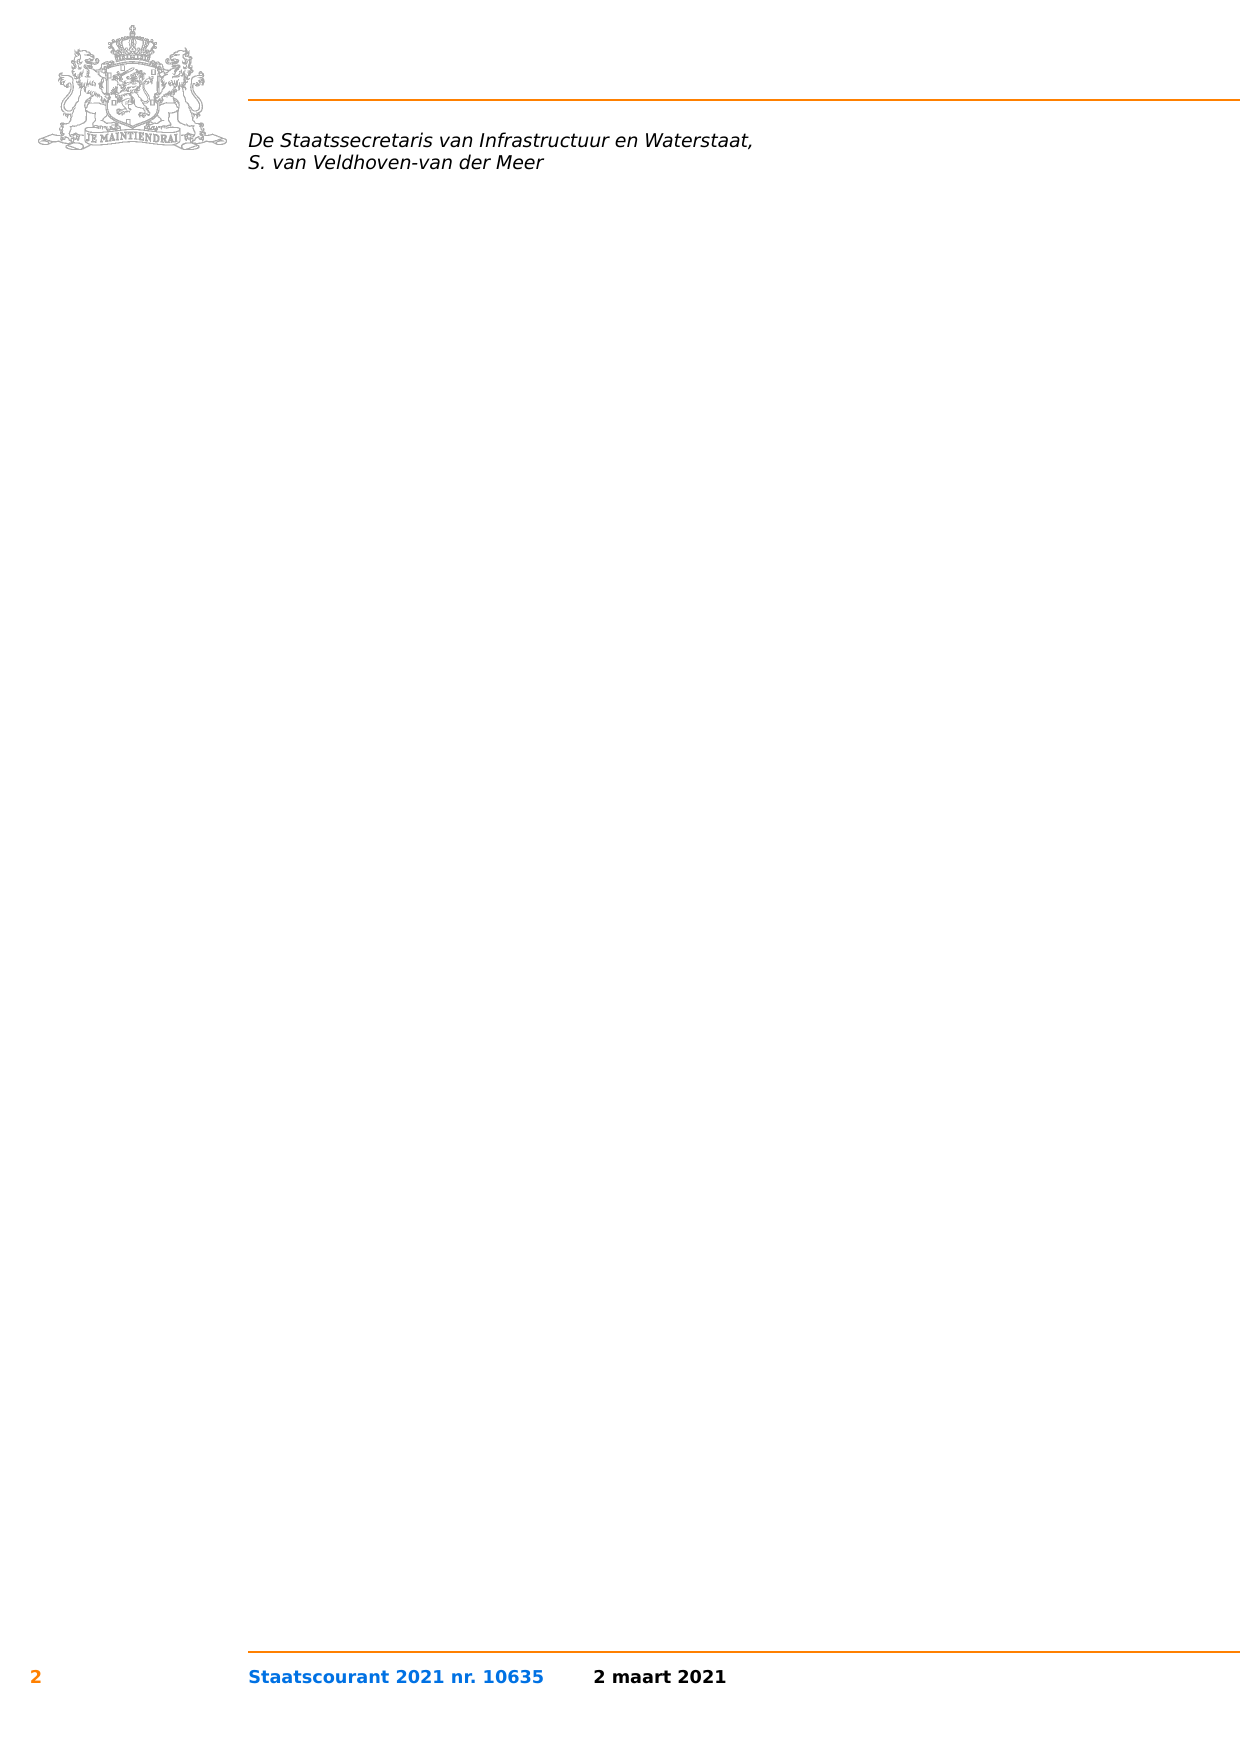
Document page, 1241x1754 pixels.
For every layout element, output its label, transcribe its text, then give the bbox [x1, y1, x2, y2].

text De Staatssecretaris van Infrastructuur en Waterstaat, S. van Veldhoven-van der Meer [248, 130, 1163, 174]
picture [38, 25, 227, 150]
